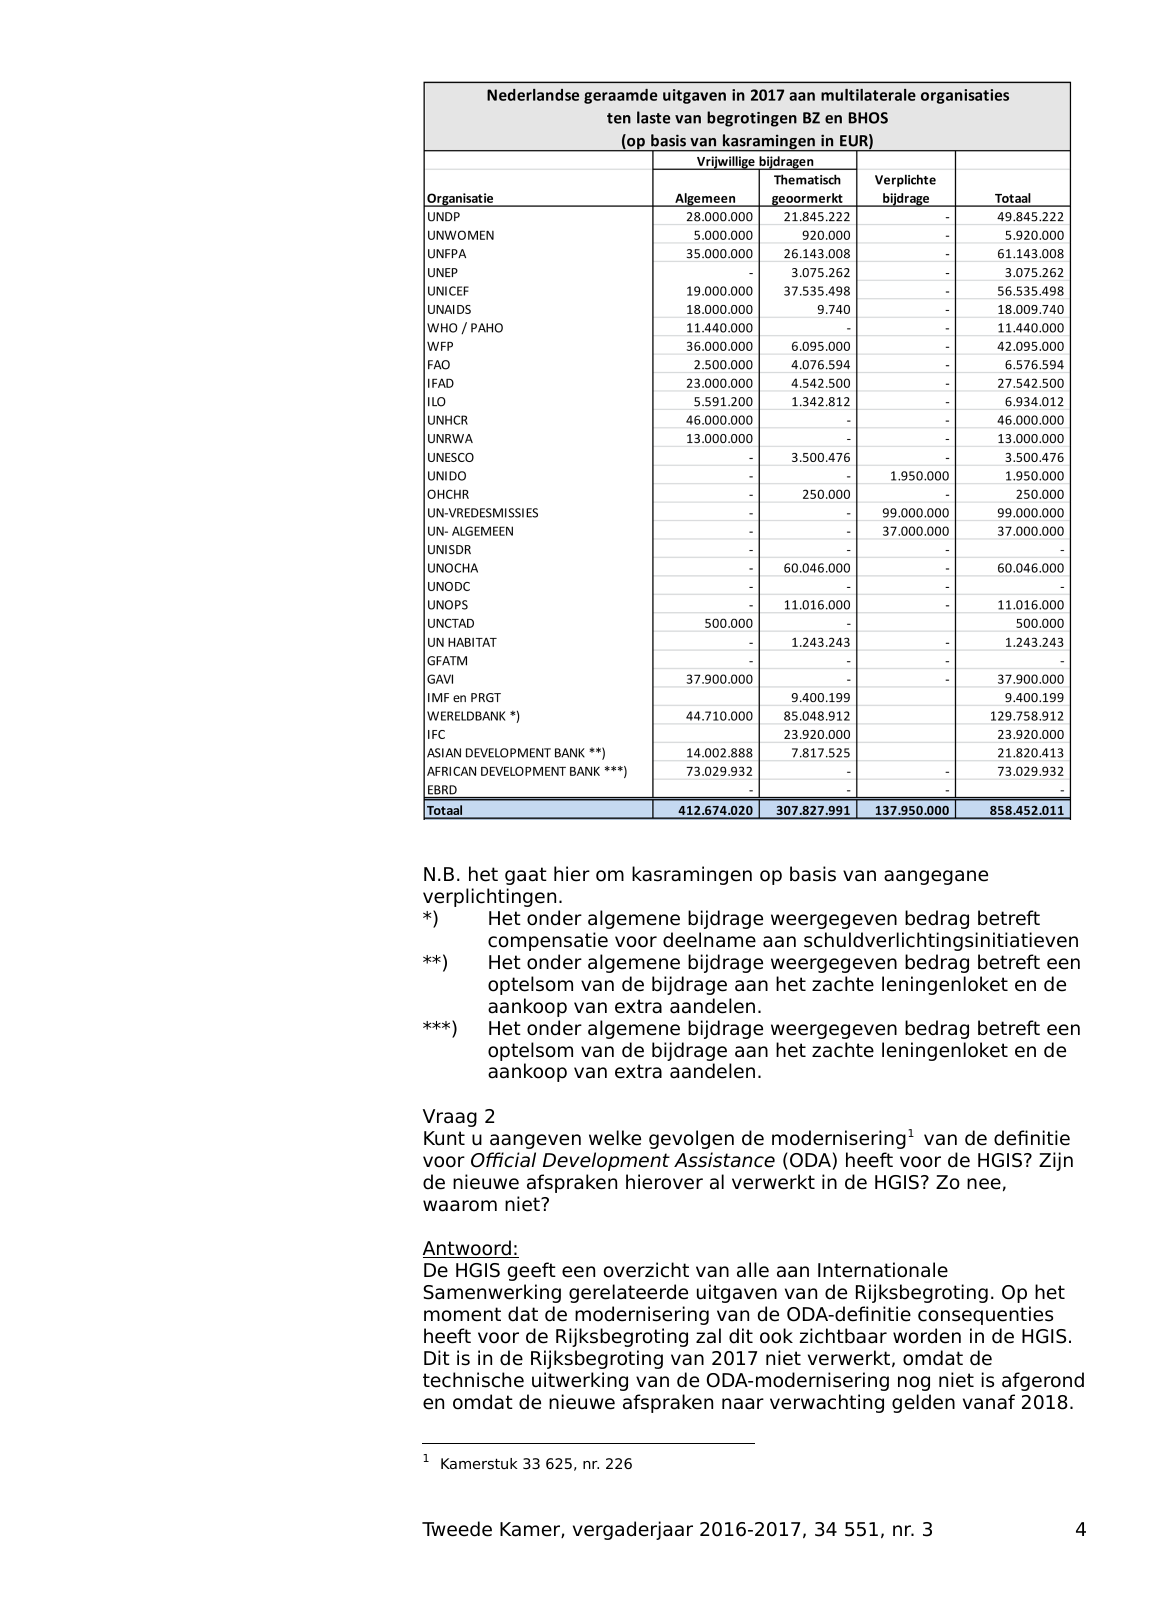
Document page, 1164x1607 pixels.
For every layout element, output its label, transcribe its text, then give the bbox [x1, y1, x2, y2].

text ***) Het onder algemene bijdrage weergegeven bedrag betreft een optelsom van de bijdrage aan het zachte leningenloket en de aankoop van extra aandelen. [422, 1017, 1087, 1083]
text Vraag 2 [422, 1106, 1087, 1128]
text Antwoord: [422, 1238, 1087, 1260]
text *) Het onder algemene bijdrage weergegeven bedrag betreft compensatie voor deelname aan schuldverlichtingsinitiatieven [422, 908, 1087, 952]
text Kunt u aangeven welke gevolgen de modernisering van de definitie voor Official Development Assistance (ODA) heeft voor de HGIS? Zijn de nieuwe afspraken hierover al verwerkt in de HGIS? Zo nee, waarom niet? [422, 1128, 1087, 1216]
text **) Het onder algemene bijdrage weergegeven bedrag betreft een optelsom van de bijdrage aan het zachte leningenloket en de aankoop van extra aandelen. [422, 952, 1087, 1017]
text De HGIS geeft een overzicht van alle aan Internationale Samenwerking gerelateerde uitgaven van de Rijksbegroting. Op het moment dat de modernisering van de ODA-definitie consequenties heeft voor de Rijksbegroting zal dit ook zichtbaar worden in de HGIS. Dit is in de Rijksbegroting van 2017 niet verwerkt, omdat de technische uitwerking van de ODA-modernisering nog niet is afgerond en omdat de nieuwe afspraken naar verwachting gelden vanaf 2018. [422, 1260, 1087, 1413]
text N.B. het gaat hier om kasramingen op basis van aangegane verplichtingen. [422, 864, 1087, 908]
picture [422, 81, 1072, 820]
text Kamerstuk 33 625, nr. 226 [422, 1452, 1087, 1474]
